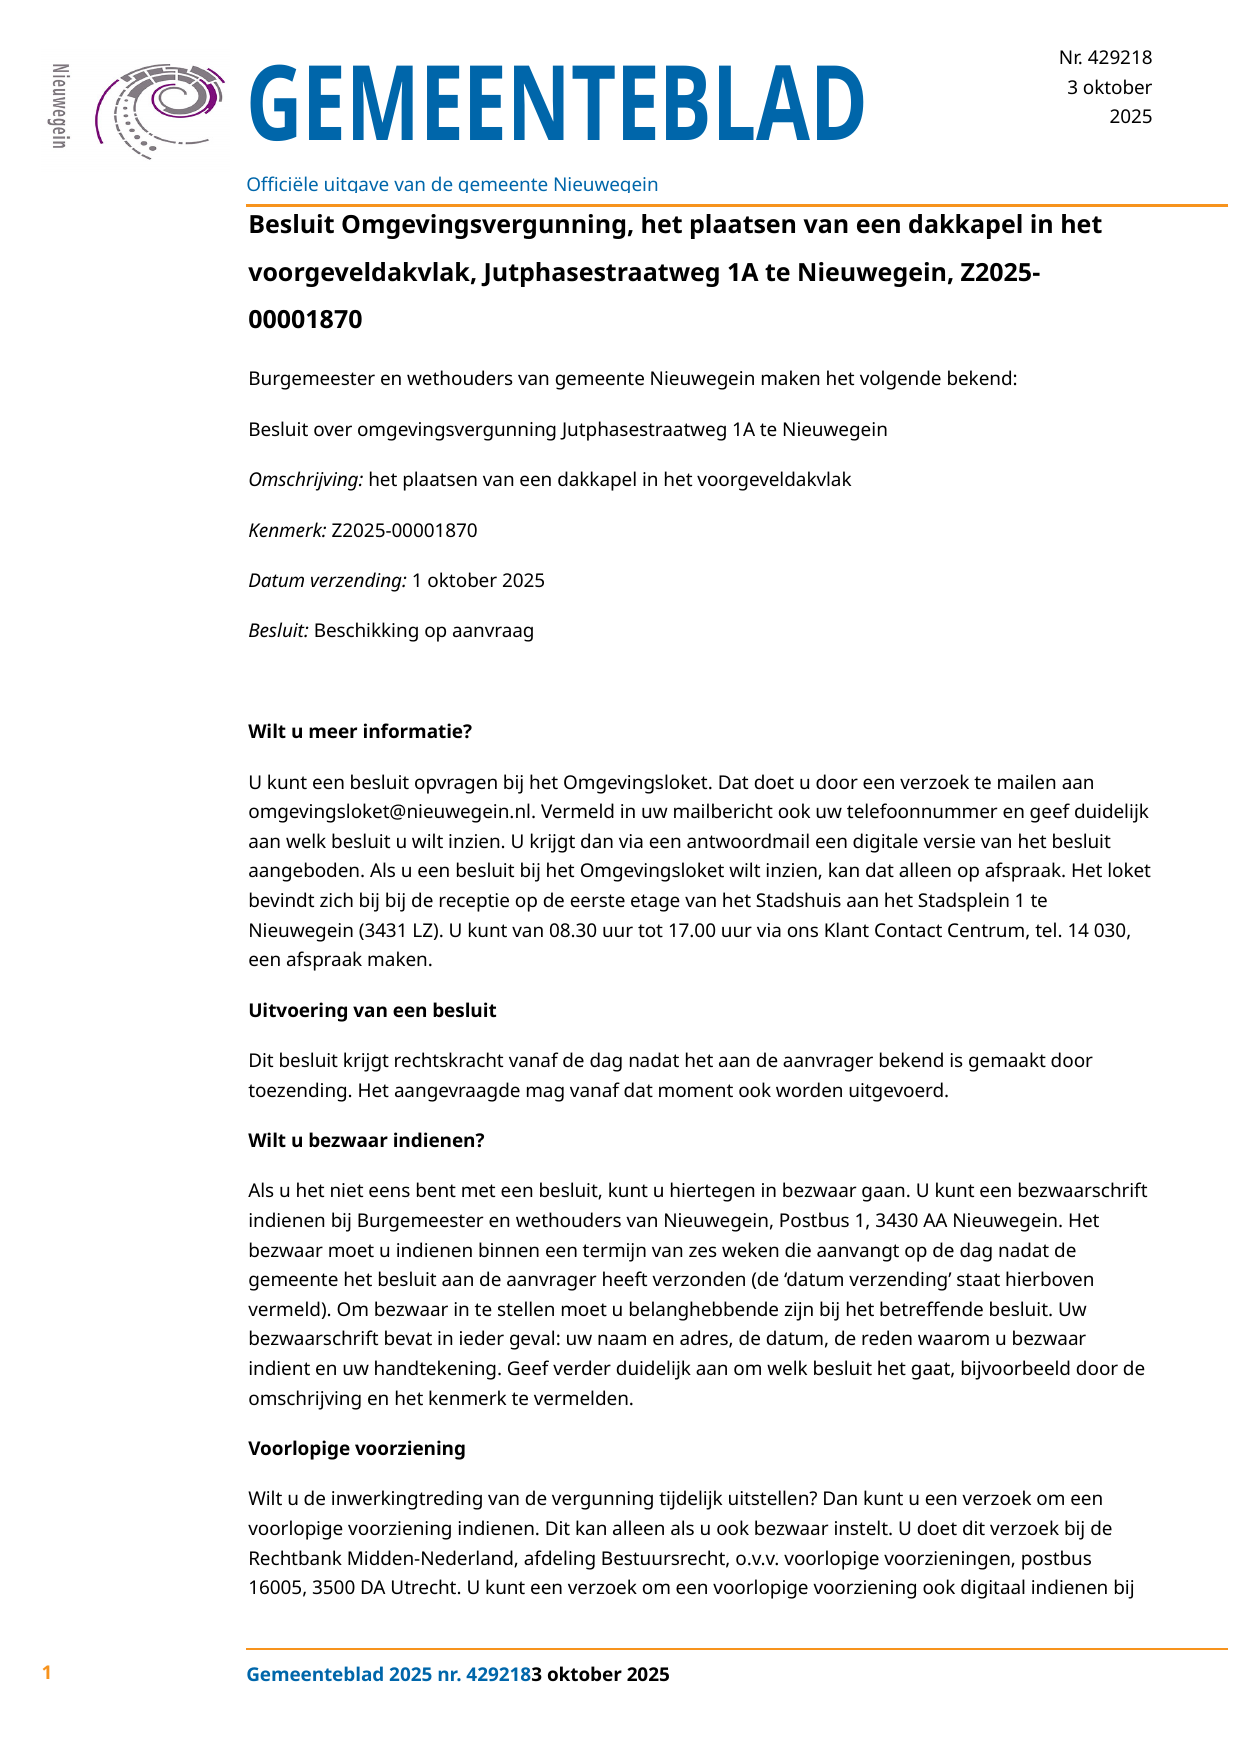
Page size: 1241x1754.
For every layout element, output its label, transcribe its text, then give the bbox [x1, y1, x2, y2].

text Wilt u meer informatie? [248, 718, 1152, 744]
text Kenmerk: Z2025-00001870 [248, 517, 1152, 542]
text Als u het niet eens bent met een besluit, kunt u hiertegen in bezwaar gaan. U kunt een bezwaarschrift indienen bij Burgemeester en wethouders van Nieuwegein, Postbus 1, 3430 AA Nieuwegein. Het bezwaar moet u indienen binnen een termijn van zes weken die aanvangt op de dag nadat de gemeente het besluit aan de aanvrager heeft verzonden (de ‘datum verzending’ staat hierboven vermeld). Om bezwaar in te stellen moet u belanghebbende zijn bij het betreffende besluit. Uw bezwaarschrift bevat in ieder geval: uw naam en adres, de datum, de reden waarom u bezwaar indient en uw handtekening. Geef verder duidelijk aan om welk besluit het gaat, bijvoorbeeld door de omschrijving en het kenmerk te vermelden. [248, 1178, 1152, 1410]
text Wilt u de inwerkingtreding van de vergunning tijdelijk uitstellen? Dan kunt u een verzoek om een voorlopige voorziening indienen. Dit kan alleen als u ook bezwaar instelt. U doet dit verzoek bij de Rechtbank Midden-Nederland, afdeling Bestuursrecht, o.v.v. voorlopige voorzieningen, postbus 16005, 3500 DA Utrecht. U kunt een verzoek om een voorlopige voorziening ook digitaal indienen bij [248, 1486, 1152, 1600]
text Besluit over omgevingsvergunning Jutphasestraatweg 1A te Nieuwegein [248, 416, 1152, 442]
text Burgemeester en wethouders van gemeente Nieuwegein maken het volgende bekend: [248, 366, 1152, 391]
picture [41, 47, 231, 172]
text Voorlopige voorziening [248, 1435, 1152, 1461]
text Dit besluit krijgt rechtskracht vanaf de dag nadat het aan de aanvrager bekend is gemaakt door toezending. Het aangevraagde mag vanaf dat moment ook worden uitgevoerd. [248, 1047, 1152, 1102]
text Datum verzending: 1 oktober 2025 [248, 567, 1152, 593]
text Uitvoering van een besluit [248, 997, 1152, 1022]
text Wilt u bezwaar indienen? [248, 1127, 1152, 1153]
text Besluit: Beschikking op aanvraag [248, 618, 1152, 643]
text Besluit Omgevingsvergunning, het plaatsen van een dakkapel in het voorgeveldakvlak, Jutphasestraatweg 1A te Nieuwegein, Z2025-00001870 [248, 207, 1152, 336]
text U kunt een besluit opvragen bij het Omgevingsloket. Dat doet u door een verzoek te mailen aan omgevingsloket@nieuwegein.nl. Vermeld in uw mailbericht ook uw telefoonnummer en geef duidelijk aan welk besluit u wilt inzien. U krijgt dan via een antwoordmail een digitale versie van het besluit aangeboden. Als u een besluit bij het Omgevingsloket wilt inzien, kan dat alleen op afspraak. Het loket bevindt zich bij bij de receptie op de eerste etage van het Stadshuis aan het Stadsplein 1 te Nieuwegein (3431 LZ). U kunt van 08.30 uur tot 17.00 uur via ons Klant Contact Centrum, tel. 14 030, een afspraak maken. [248, 769, 1152, 972]
text Omschrijving: het plaatsen van een dakkapel in het voorgeveldakvlak [248, 466, 1152, 492]
